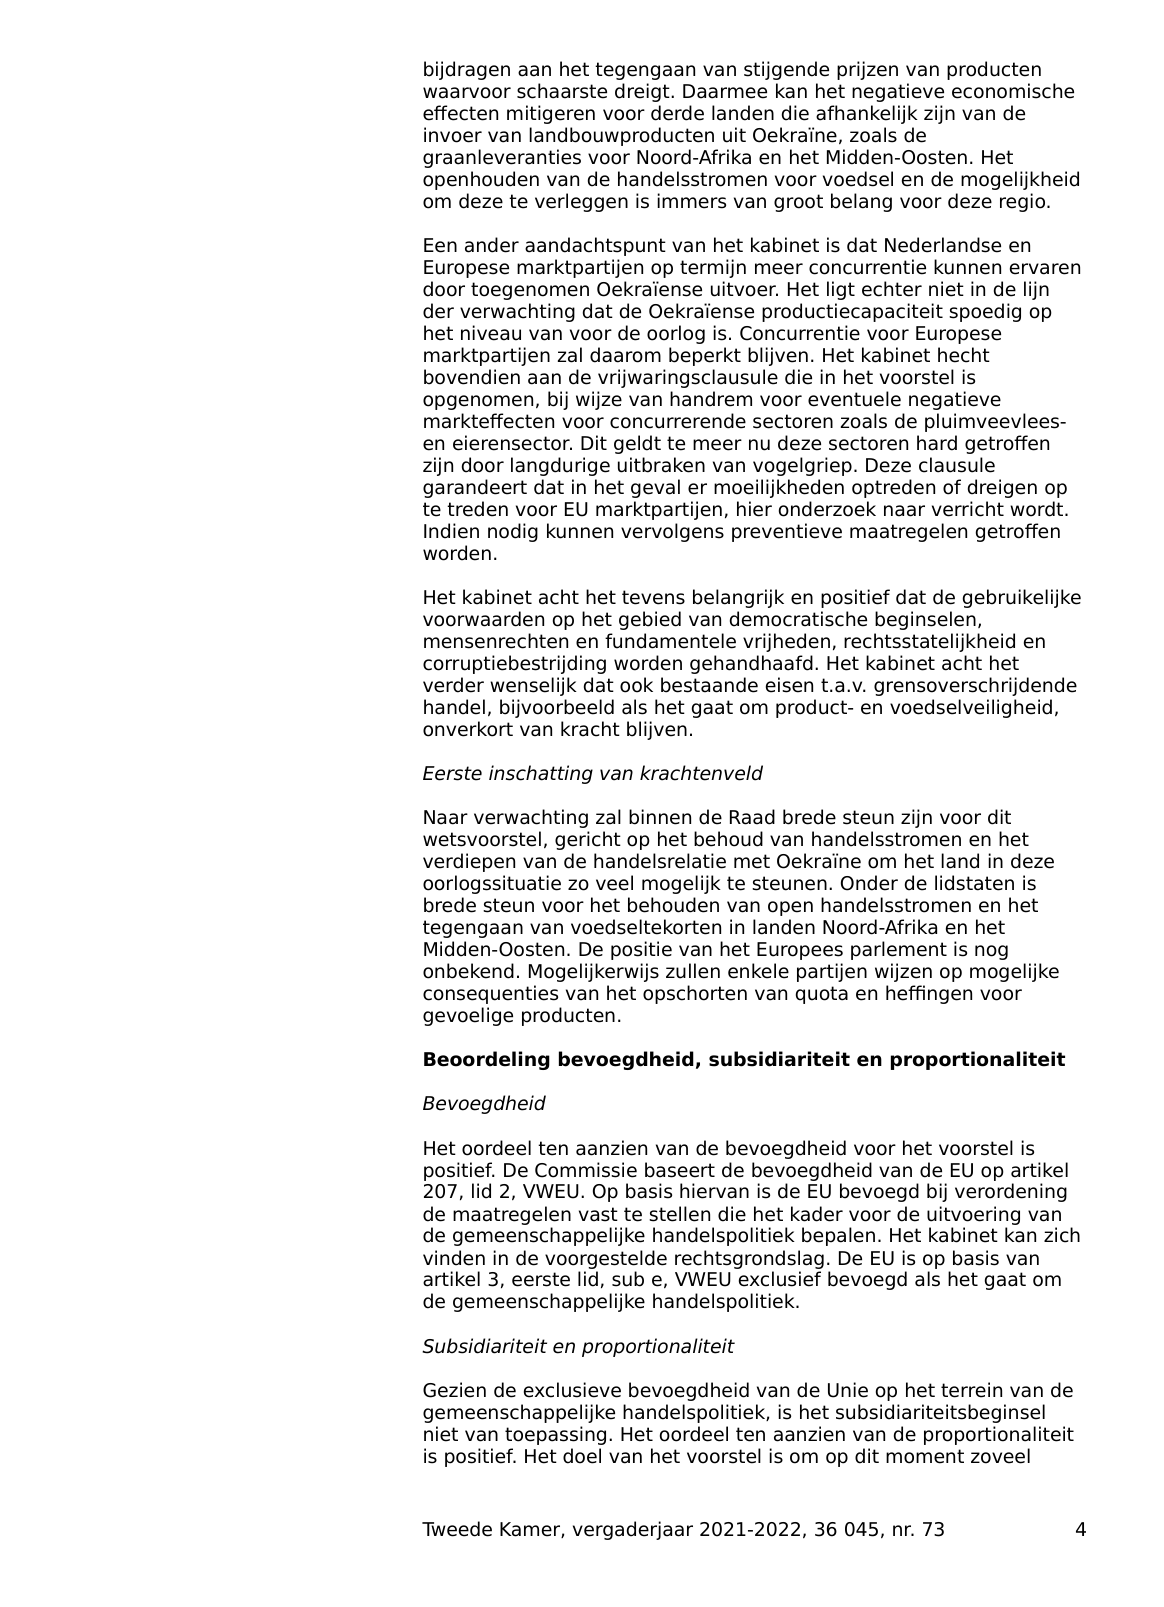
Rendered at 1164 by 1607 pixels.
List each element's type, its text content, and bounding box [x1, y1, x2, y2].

text Het oordeel ten aanzien van de bevoegdheid voor het voorstel is positief. De Commissie baseert de bevoegdheid van de EU op artikel 207, lid 2, VWEU. Op basis hiervan is de EU bevoegd bij verordening de maatregelen vast te stellen die het kader voor de uitvoering van de gemeenschappelijke handelspolitiek bepalen. Het kabinet kan zich vinden in de voorgestelde rechtsgrondslag. De EU is op basis van artikel 3, eerste lid, sub e, VWEU exclusief bevoegd als het gaat om de gemeenschappelijke handelspolitiek. [422, 1137, 1087, 1313]
subtitle Eerste inschatting van krachtenveld [422, 763, 1087, 785]
text Een ander aandachtspunt van het kabinet is dat Nederlandse en Europese marktpartijen op termijn meer concurrentie kunnen ervaren door toegenomen Oekraïense uitvoer. Het ligt echter niet in de lijn der verwachting dat de Oekraïense productiecapaciteit spoedig op het niveau van voor de oorlog is. Concurrentie voor Europese marktpartijen zal daarom beperkt blijven. Het kabinet hecht bovendien aan de vrijwaringsclausule die in het voorstel is opgenomen, bij wijze van handrem voor eventuele negatieve markteffecten voor concurrerende sectoren zoals de pluimveevlees- en eierensector. Dit geldt te meer nu deze sectoren hard getroffen zijn door langdurige uitbraken van vogelgriep. Deze clausule garandeert dat in het geval er moeilijkheden optreden of dreigen op te treden voor EU marktpartijen, hier onderzoek naar verricht wordt. Indien nodig kunnen vervolgens preventieve maatregelen getroffen worden. [422, 235, 1087, 565]
subtitle Subsidiariteit en proportionaliteit [422, 1336, 1087, 1357]
subtitle Bevoegdheid [422, 1093, 1087, 1115]
text Naar verwachting zal binnen de Raad brede steun zijn voor dit wetsvoorstel, gericht op het behoud van handelsstromen en het verdiepen van de handelsrelatie met Oekraïne om het land in deze oorlogssituatie zo veel mogelijk te steunen. Onder de lidstaten is brede steun voor het behouden van open handelsstromen en het tegengaan van voedseltekorten in landen Noord-Afrika en het Midden-Oosten. De positie van het Europees parlement is nog onbekend. Mogelijkerwijs zullen enkele partijen wijzen op mogelijke consequenties van het opschorten van quota en heffingen voor gevoelige producten. [422, 807, 1087, 1027]
text bijdragen aan het tegengaan van stijgende prijzen van producten waarvoor schaarste dreigt. Daarmee kan het negatieve economische effecten mitigeren voor derde landen die afhankelijk zijn van de invoer van landbouwproducten uit Oekraïne, zoals de graanleveranties voor Noord-Afrika en het Midden-Oosten. Het openhouden van de handelsstromen voor voedsel en de mogelijkheid om deze te verleggen is immers van groot belang voor deze regio. [422, 59, 1087, 213]
text Het kabinet acht het tevens belangrijk en positief dat de gebruikelijke voorwaarden op het gebied van democratische beginselen, mensenrechten en fundamentele vrijheden, rechtsstatelijkheid en corruptiebestrijding worden gehandhaafd. Het kabinet acht het verder wenselijk dat ook bestaande eisen t.a.v. grensoverschrijdende handel, bijvoorbeeld als het gaat om product- en voedselveiligheid, onverkort van kracht blijven. [422, 587, 1087, 741]
subtitle Beoordeling bevoegdheid, subsidiariteit en proportionaliteit [422, 1049, 1087, 1071]
text Gezien de exclusieve bevoegdheid van de Unie op het terrein van de gemeenschappelijke handelspolitiek, is het subsidiariteitsbeginsel niet van toepassing. Het oordeel ten aanzien van de proportionaliteit is positief. Het doel van het voorstel is om op dit moment zoveel [422, 1380, 1087, 1468]
